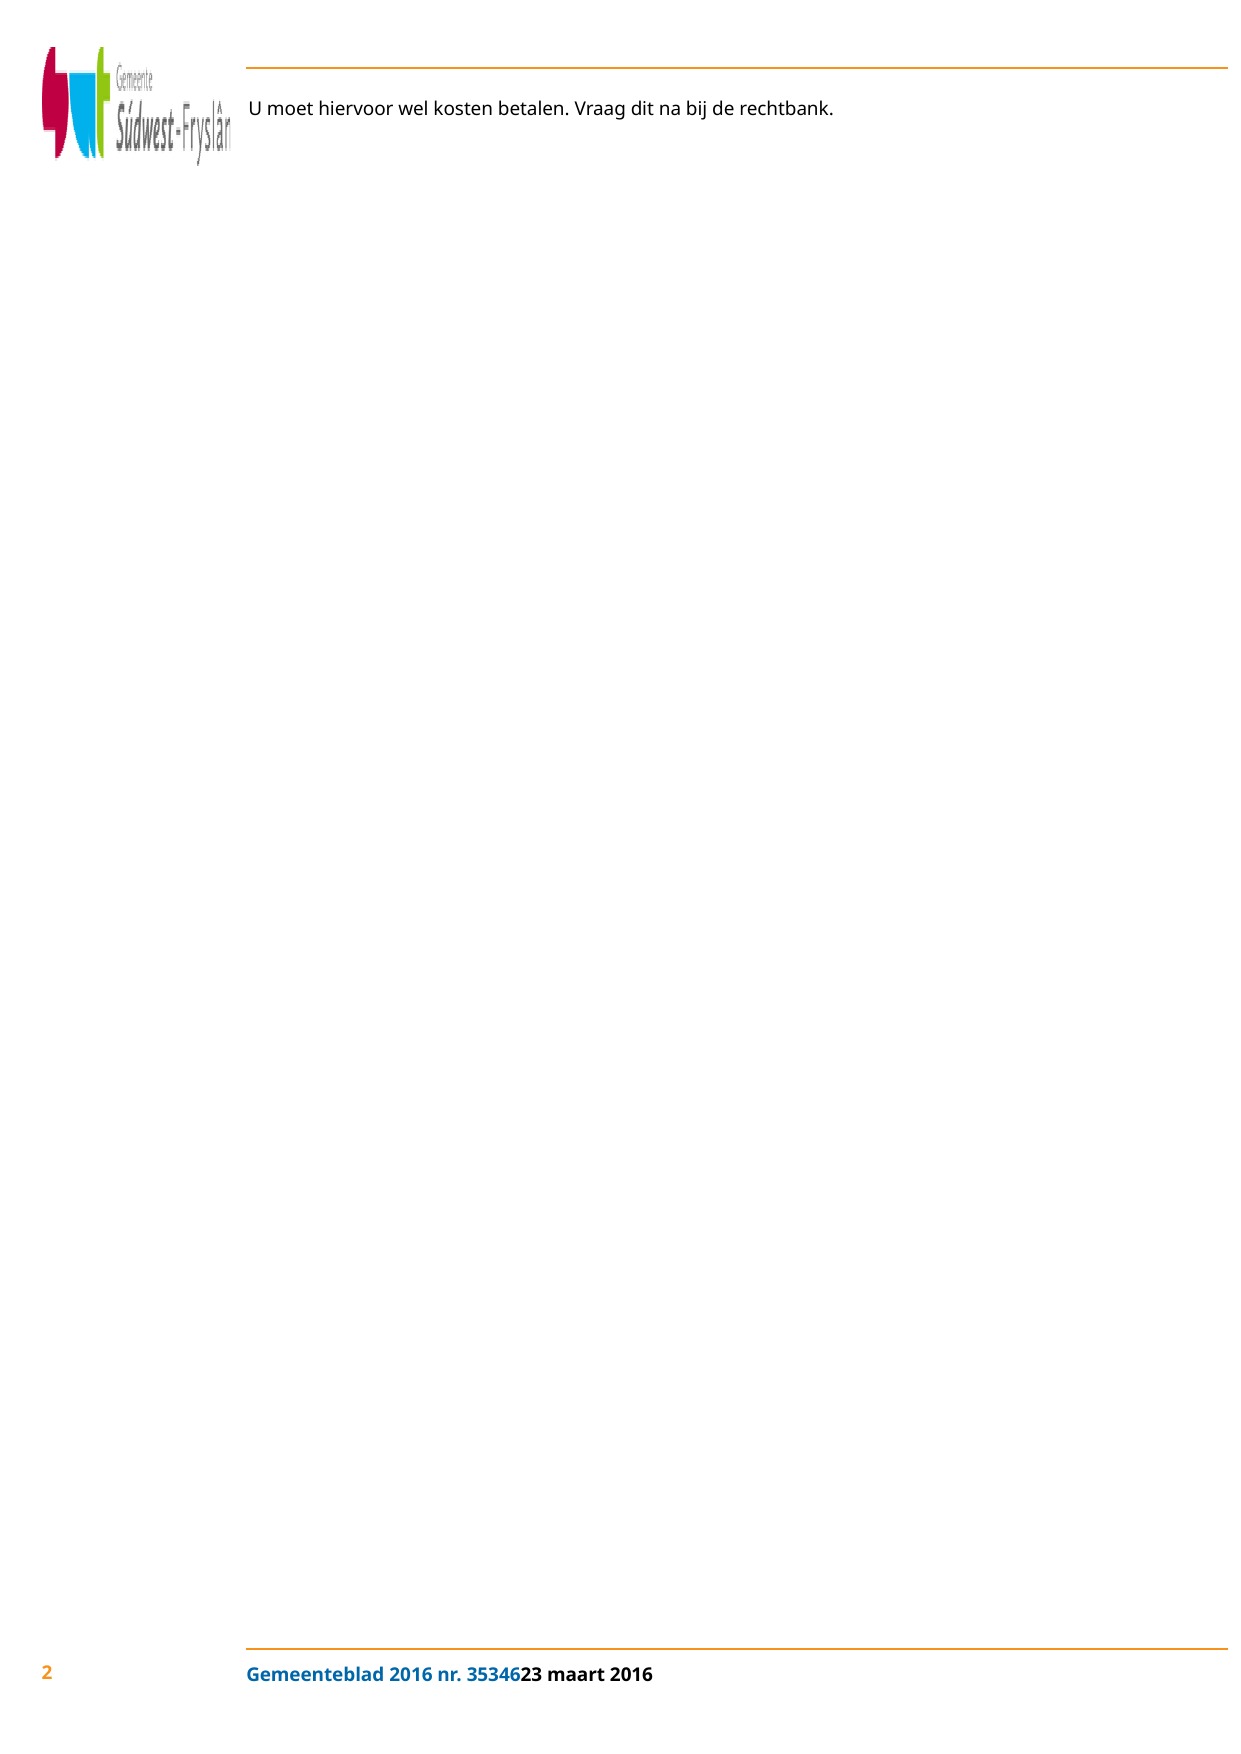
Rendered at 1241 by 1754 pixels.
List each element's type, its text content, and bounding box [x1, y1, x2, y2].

text U moet hiervoor wel kosten betalen. Vraag dit na bij de rechtbank. [248, 95, 1152, 121]
picture [41, 47, 231, 172]
